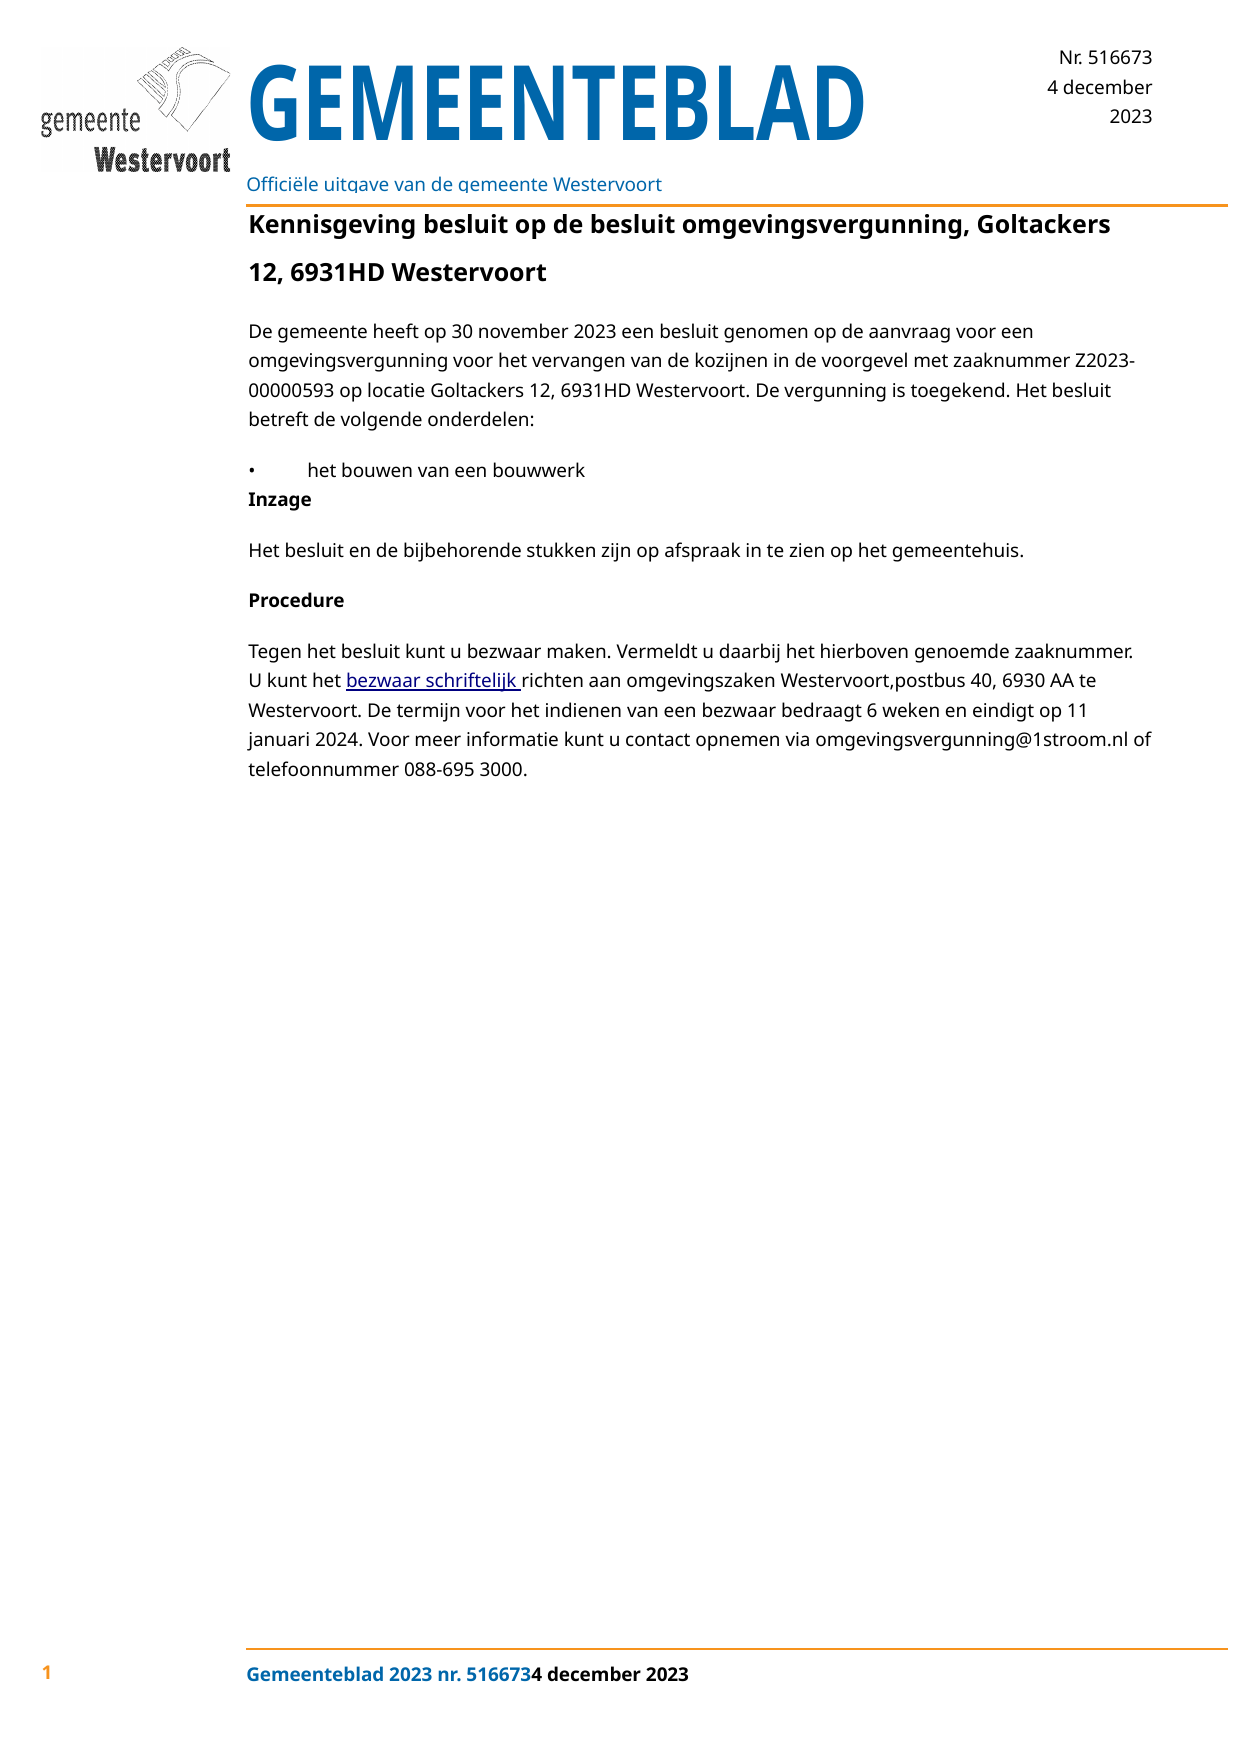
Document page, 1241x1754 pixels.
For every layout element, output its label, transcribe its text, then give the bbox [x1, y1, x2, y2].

text Inzage [248, 487, 1152, 512]
text Het besluit en de bijbehorende stukken zijn op afspraak in te zien op het gemeentehuis. [248, 537, 1152, 563]
text De gemeente heeft op 30 november 2023 een besluit genomen op de aanvraag voor een omgevingsvergunning voor het vervangen van de kozijnen in de voorgevel met zaaknummer Z2023-00000593 op locatie Goltackers 12, 6931HD Westervoort. De vergunning is toegekend. Het besluit betreft de volgende onderdelen: [248, 318, 1152, 432]
text Procedure [248, 587, 1152, 613]
text Kennisgeving besluit op de besluit omgevingsvergunning, Goltackers 12, 6931HD Westervoort [248, 207, 1152, 288]
picture [41, 47, 231, 172]
list het bouwen van een bouwwerk [248, 457, 1152, 483]
text Tegen het besluit kunt u bezwaar maken. Vermeldt u daarbij het hierboven genoemde zaaknummer. U kunt het bezwaar schriftelijk richten aan omgevingszaken Westervoort,postbus 40, 6930 AA te Westervoort. De termijn voor het indienen van een bezwaar bedraagt 6 weken en eindigt op 11 januari 2024. Voor meer informatie kunt u contact opnemen via omgevingsvergunning@1stroom.nl of telefoonnummer 088-695 3000. [248, 638, 1152, 782]
